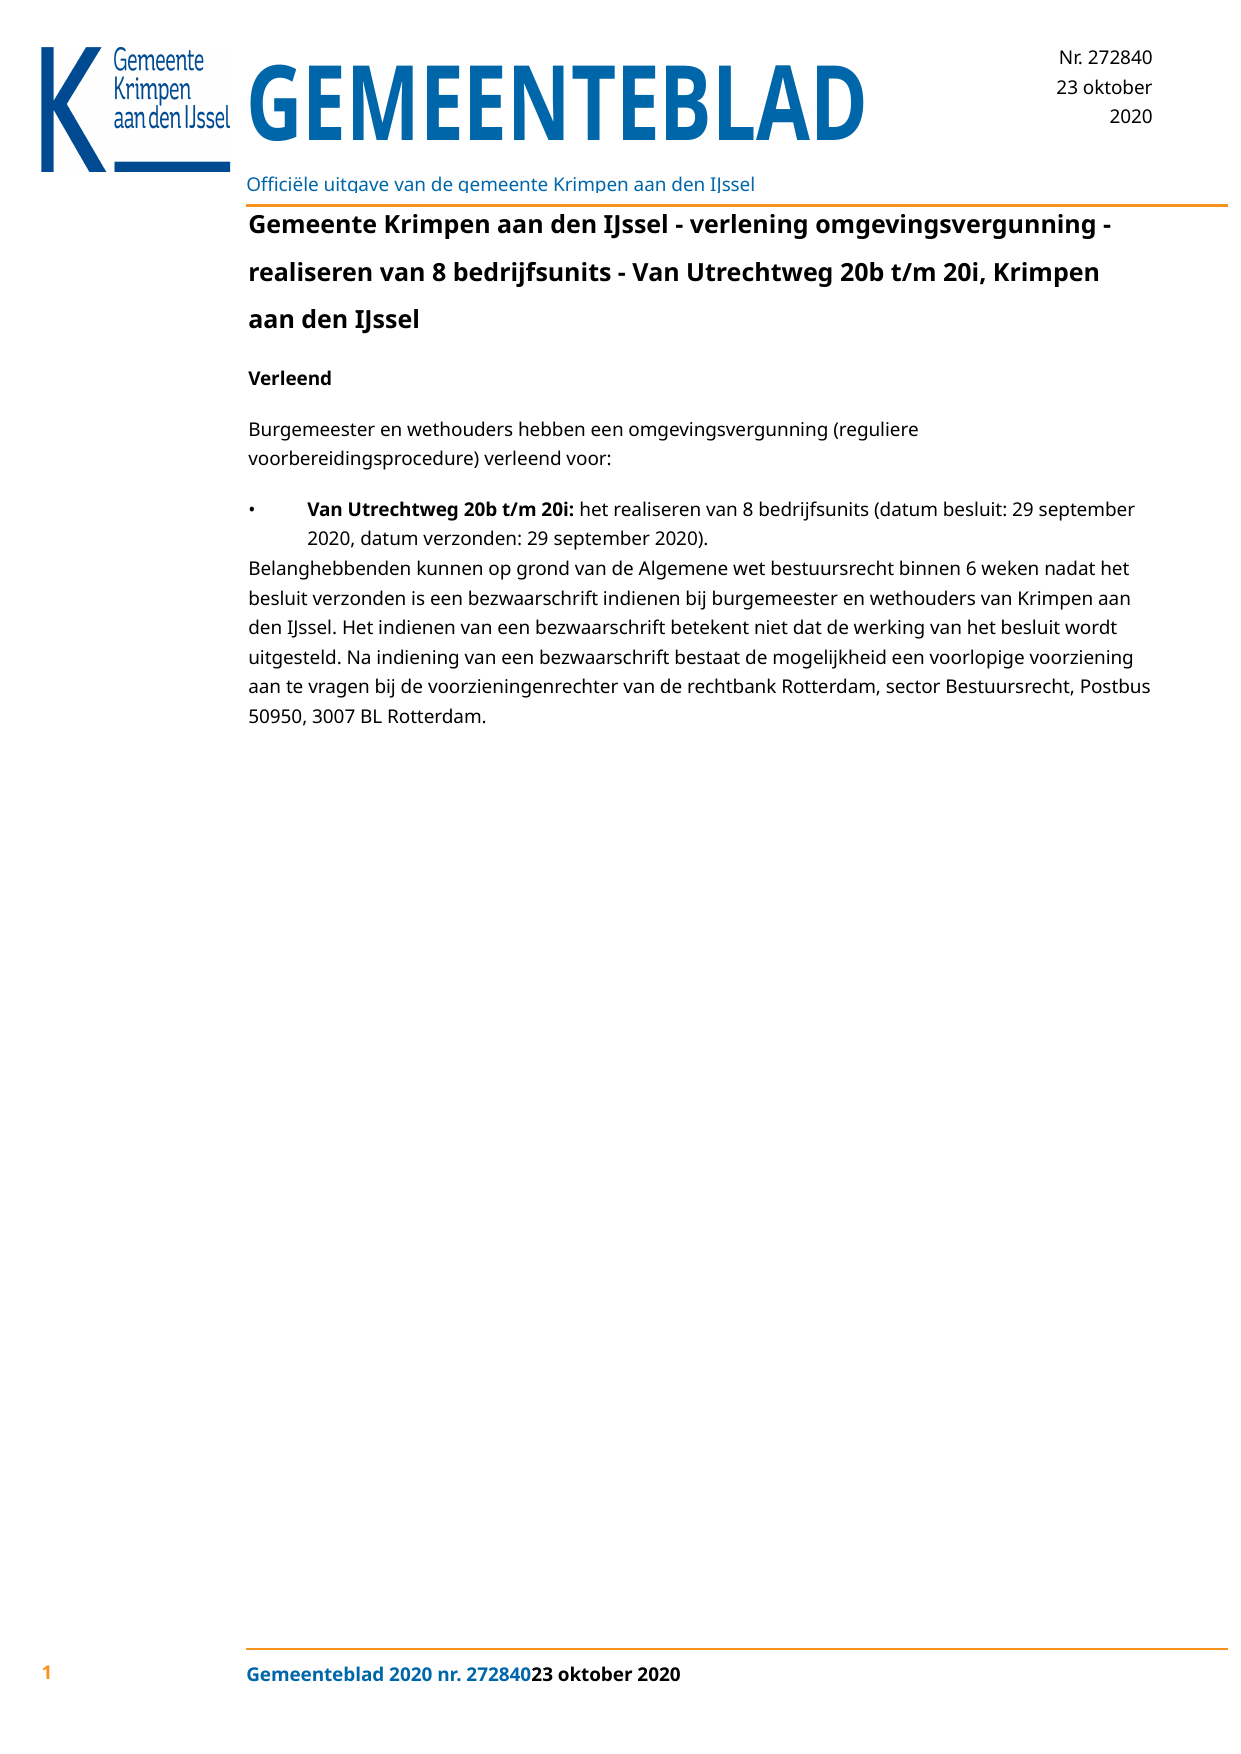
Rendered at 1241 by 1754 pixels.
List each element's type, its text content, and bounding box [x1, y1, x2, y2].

list Van Utrechtweg 20b t/m 20i: het realiseren van 8 bedrijfsunits (datum besluit: 29 september 2020, datum verzonden: 29 september 2020). [248, 496, 1152, 551]
picture [41, 47, 231, 172]
text Burgemeester en wethouders hebben een omgevingsvergunning (reguliere voorbereidingsprocedure) verleend voor: [248, 416, 1152, 471]
text Gemeente Krimpen aan den IJssel - verlening omgevingsvergunning - realiseren van 8 bedrijfsunits - Van Utrechtweg 20b t/m 20i, Krimpen aan den IJssel [248, 207, 1152, 336]
text Belanghebbenden kunnen op grond van de Algemene wet bestuursrecht binnen 6 weken nadat het besluit verzonden is een bezwaarschrift indienen bij burgemeester en wethouders van Krimpen aan den IJssel. Het indienen van een bezwaarschrift betekent niet dat de werking van het besluit wordt uitgesteld. Na indiening van een bezwaarschrift bestaat de mogelijkheid een voorlopige voorziening aan te vragen bij de voorzieningenrechter van de rechtbank Rotterdam, sector Bestuursrecht, Postbus 50950, 3007 BL Rotterdam. [248, 555, 1152, 729]
text Verleend [248, 366, 1152, 391]
